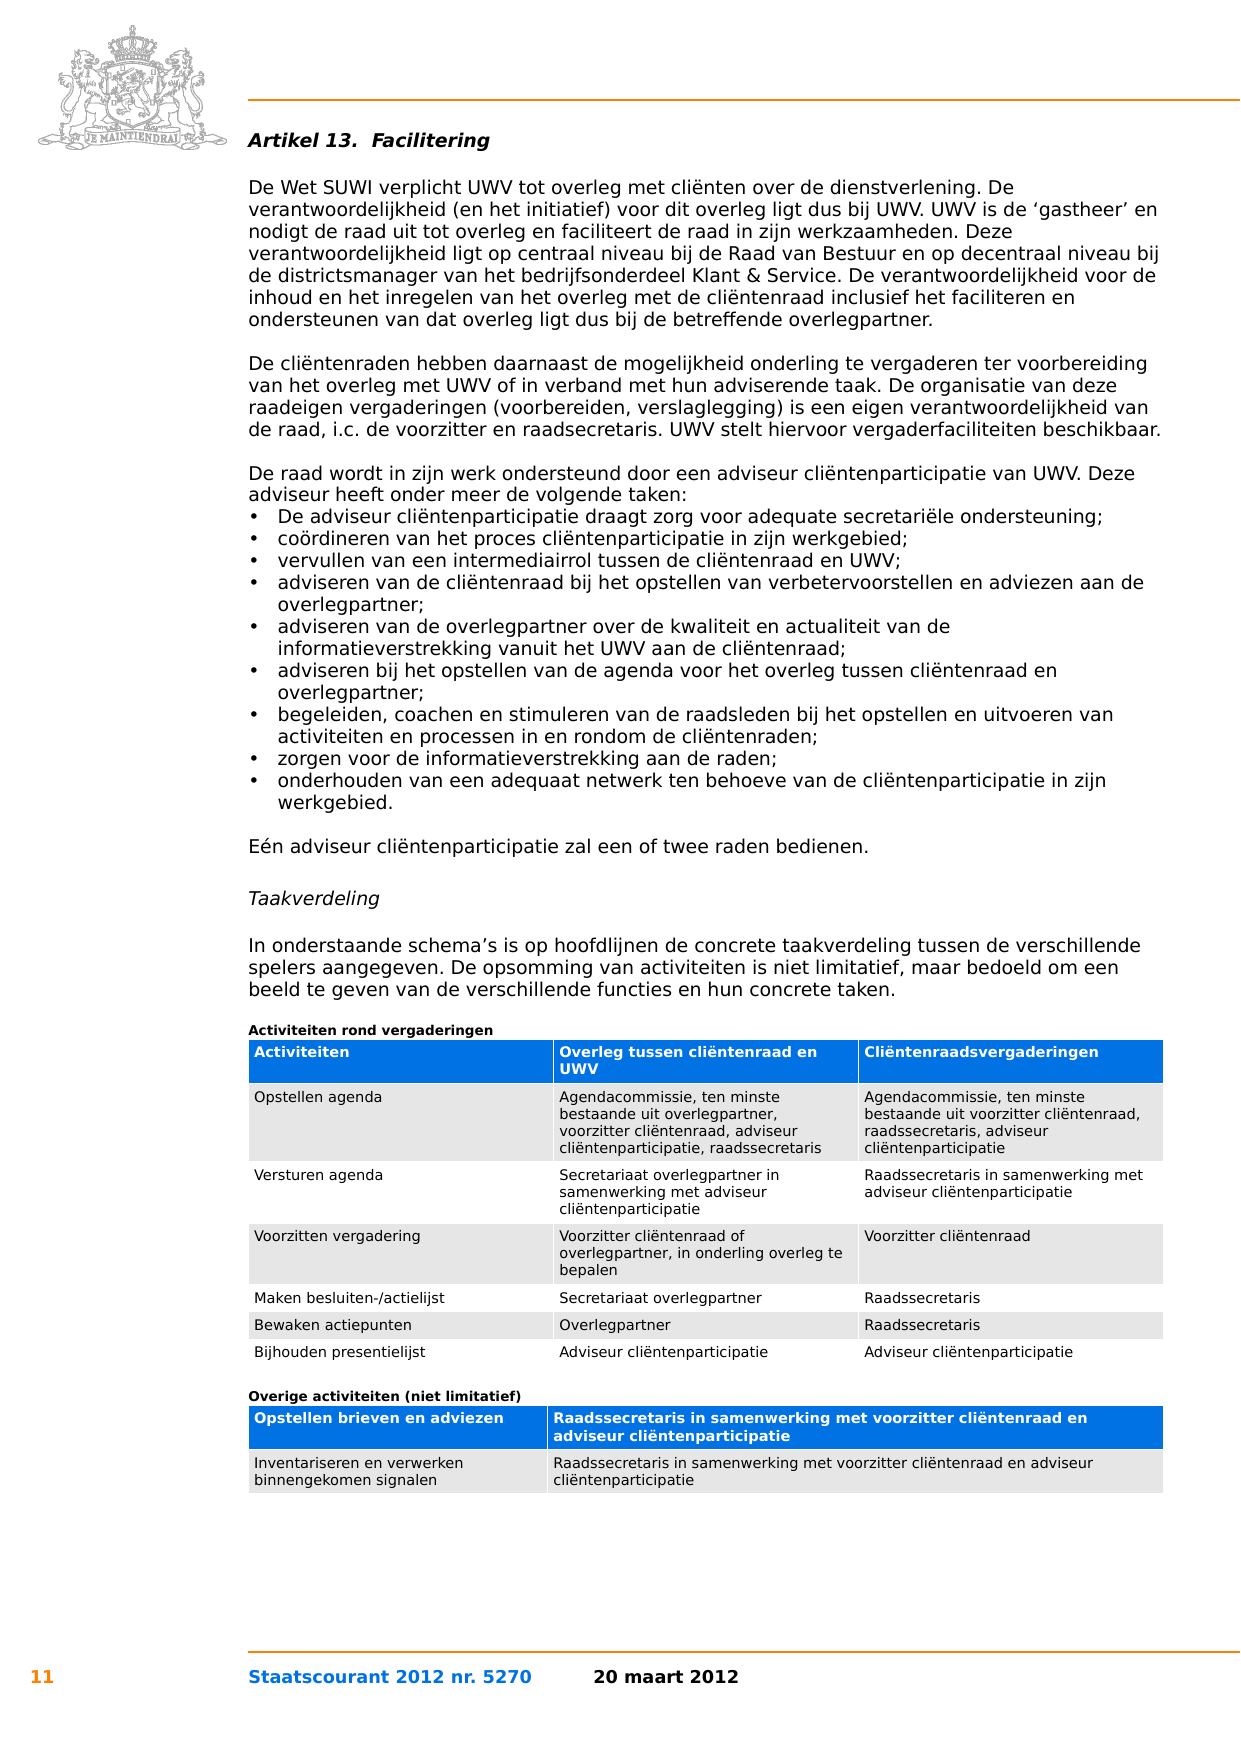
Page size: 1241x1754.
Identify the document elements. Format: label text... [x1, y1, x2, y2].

table_cell Maken besluiten-/actielijst [249, 1285, 553, 1311]
table_cell Voorzitten vergadering [249, 1224, 553, 1284]
table_cell Bewaken actiepunten [249, 1312, 553, 1339]
table_header Activiteiten rond vergaderingen [248, 1023, 1163, 1038]
text • onderhouden van een adequaat netwerk ten behoeve van de cliëntenparticipatie in zijn werkgebied. [248, 770, 1163, 814]
table_cell Secretariaat overlegpartner in samenwerking met adviseur cliëntenparticipatie [554, 1162, 858, 1222]
text • vervullen van een intermediairrol tussen de cliëntenraad en UWV; [248, 550, 1163, 572]
text • adviseren van de cliëntenraad bij het opstellen van verbetervoorstellen en adviezen aan de overlegpartner; [248, 572, 1163, 616]
table_cell Overlegpartner [554, 1312, 858, 1339]
text • coördineren van het proces cliëntenparticipatie in zijn werkgebied; [248, 528, 1163, 550]
table_cell Raadssecretaris in samenwerking met adviseur cliëntenparticipatie [859, 1162, 1163, 1222]
table_cell Inventariseren en verwerken binnengekomen signalen [249, 1450, 547, 1493]
text De cliëntenraden hebben daarnaast de mogelijkheid onderling te vergaderen ter voorbereiding van het overleg met UWV of in verband met hun adviserende taak. De organisatie van deze raadeigen vergaderingen (voorbereiden, verslaglegging) is een eigen verantwoordelijkheid van de raad, i.c. de voorzitter en raadsecretaris. UWV stelt hiervoor vergaderfaciliteiten beschikbaar. [248, 353, 1163, 441]
table_cell Cliëntenraadsvergaderingen [859, 1040, 1163, 1083]
table_cell Activiteiten [249, 1040, 553, 1083]
text In onderstaande schema’s is op hoofdlijnen de concrete taakverdeling tussen de verschillende spelers aangegeven. De opsomming van activiteiten is niet limitatief, maar bedoeld om een beeld te geven van de verschillende functies en hun concrete taken. [248, 935, 1163, 1001]
table_cell Adviseur cliëntenparticipatie [859, 1340, 1163, 1366]
table_cell Overleg tussen cliëntenraad en UWV [554, 1040, 858, 1083]
table_cell Raadssecretaris [859, 1312, 1163, 1339]
table_cell Secretariaat overlegpartner [554, 1285, 858, 1311]
text • De adviseur cliëntenparticipatie draagt zorg voor adequate secretariële ondersteuning; [248, 506, 1163, 528]
text Eén adviseur cliëntenparticipatie zal een of twee raden bedienen. [248, 836, 1163, 858]
text De raad wordt in zijn werk ondersteund door een adviseur cliëntenparticipatie van UWV. Deze adviseur heeft onder meer de volgende taken: [248, 462, 1163, 506]
table_cell Opstellen brieven en adviezen [249, 1406, 547, 1449]
text • adviseren bij het opstellen van de agenda voor het overleg tussen cliëntenraad en overlegpartner; [248, 660, 1163, 704]
table_cell Opstellen agenda [249, 1084, 553, 1161]
table_header Overige activiteiten (niet limitatief) [248, 1389, 1163, 1405]
text • zorgen voor de informatieverstrekking aan de raden; [248, 748, 1163, 770]
table_cell Agendacommissie, ten minste bestaande uit overlegpartner, voorzitter cliëntenraad, adviseur cliëntenparticipatie, raadssecretaris [554, 1084, 858, 1161]
table_cell Raadssecretaris in samenwerking met voorzitter cliëntenraad en adviseur cliëntenparticipatie [548, 1450, 1163, 1493]
picture [38, 25, 227, 150]
text • begeleiden, coachen en stimuleren van de raadsleden bij het opstellen en uitvoeren van activiteiten en processen in en rondom de cliëntenraden; [248, 704, 1163, 748]
text De Wet SUWI verplicht UWV tot overleg met cliënten over de dienstverlening. De verantwoordelijkheid (en het initiatief) voor dit overleg ligt dus bij UWV. UWV is de ‘gastheer’ en nodigt de raad uit tot overleg en faciliteert de raad in zijn werkzaamheden. Deze verantwoordelijkheid ligt op centraal niveau bij de Raad van Bestuur en op decentraal niveau bij de districtsmanager van het bedrijfsonderdeel Klant & Service. De verantwoordelijkheid voor de inhoud en het inregelen van het overleg met de cliëntenraad inclusief het faciliteren en ondersteunen van dat overleg ligt dus bij de betreffende overlegpartner. [248, 177, 1163, 331]
table_cell Adviseur cliëntenparticipatie [554, 1340, 858, 1366]
table_cell Bijhouden presentielijst [249, 1340, 553, 1366]
table_cell Agendacommissie, ten minste bestaande uit voorzitter cliëntenraad, raadssecretaris, adviseur cliëntenparticipatie [859, 1084, 1163, 1161]
table_cell Raadssecretaris in samenwerking met voorzitter cliëntenraad en adviseur cliëntenparticipatie [548, 1406, 1163, 1449]
table_cell Voorzitter cliëntenraad of overlegpartner, in onderling overleg te bepalen [554, 1224, 858, 1284]
subtitle Taakverdeling [248, 888, 1163, 910]
table_cell Voorzitter cliëntenraad [859, 1224, 1163, 1284]
table_cell Raadssecretaris [859, 1285, 1163, 1311]
text • adviseren van de overlegpartner over de kwaliteit en actualiteit van de informatieverstrekking vanuit het UWV aan de cliëntenraad; [248, 616, 1163, 660]
table_cell Versturen agenda [249, 1162, 553, 1222]
subtitle Artikel 13. Facilitering [248, 130, 1163, 152]
